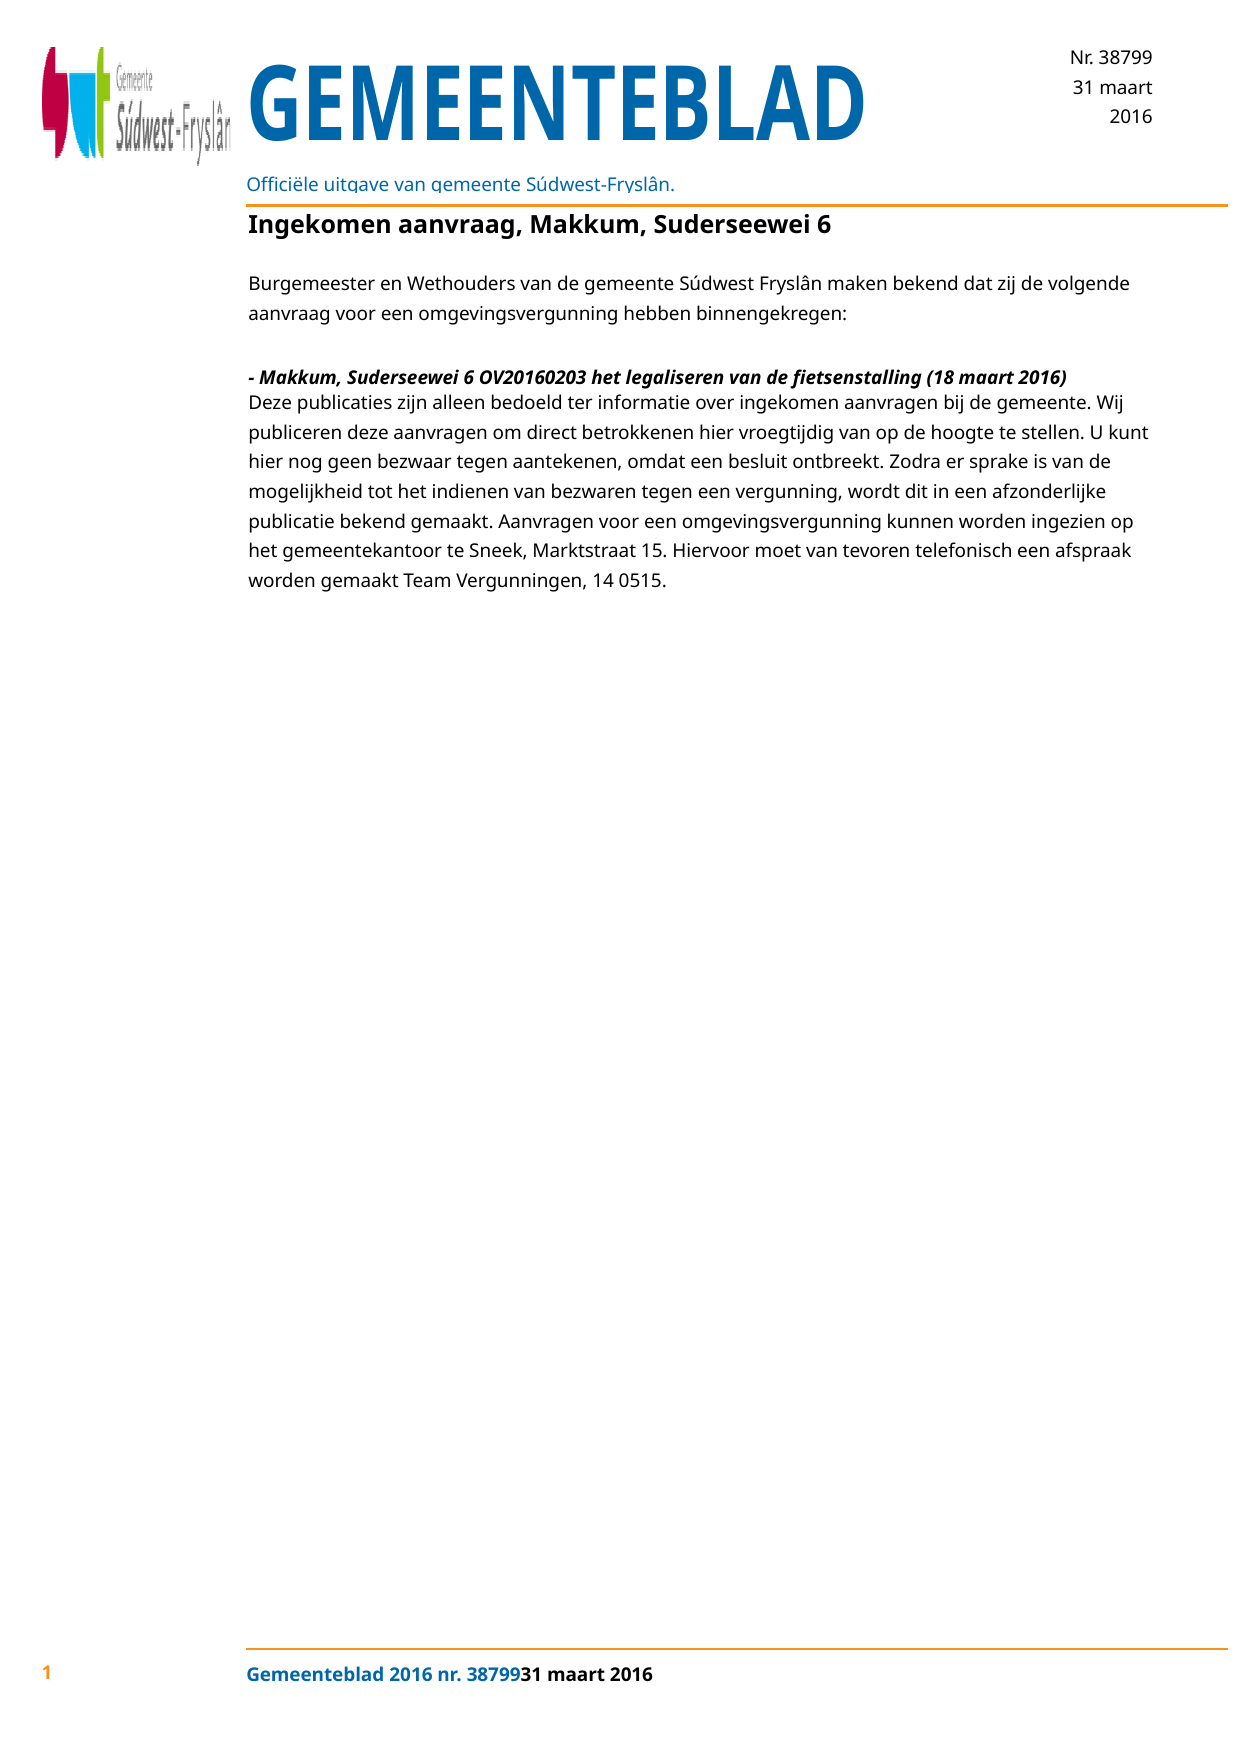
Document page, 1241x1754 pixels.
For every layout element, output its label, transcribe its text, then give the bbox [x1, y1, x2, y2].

picture [41, 47, 231, 172]
text Ingekomen aanvraag, Makkum, Suderseewei 6 [248, 207, 1152, 241]
text Deze publicaties zijn alleen bedoeld ter informatie over ingekomen aanvragen bij de gemeente. Wij publiceren deze aanvragen om direct betrokkenen hier vroegtijdig van op de hoogte te stellen. U kunt hier nog geen bezwaar tegen aantekenen, omdat een besluit ontbreekt. Zodra er sprake is van de mogelijkheid tot het indienen van bezwaren tegen een vergunning, wordt dit in een afzonderlijke publicatie bekend gemaakt. Aanvragen voor een omgevingsvergunning kunnen worden ingezien op het gemeentekantoor te Sneek, Marktstraat 15. Hiervoor moet van tevoren telefonisch een afspraak worden gemaakt Team Vergunningen, 14 0515. [248, 389, 1152, 593]
text - Makkum, Suderseewei 6 OV20160203 het legaliseren van de fietsenstalling (18 maart 2016) [248, 364, 1152, 389]
text Burgemeester en Wethouders van de gemeente Súdwest Fryslân maken bekend dat zij de volgende aanvraag voor een omgevingsvergunning hebben binnengekregen: [248, 270, 1152, 326]
